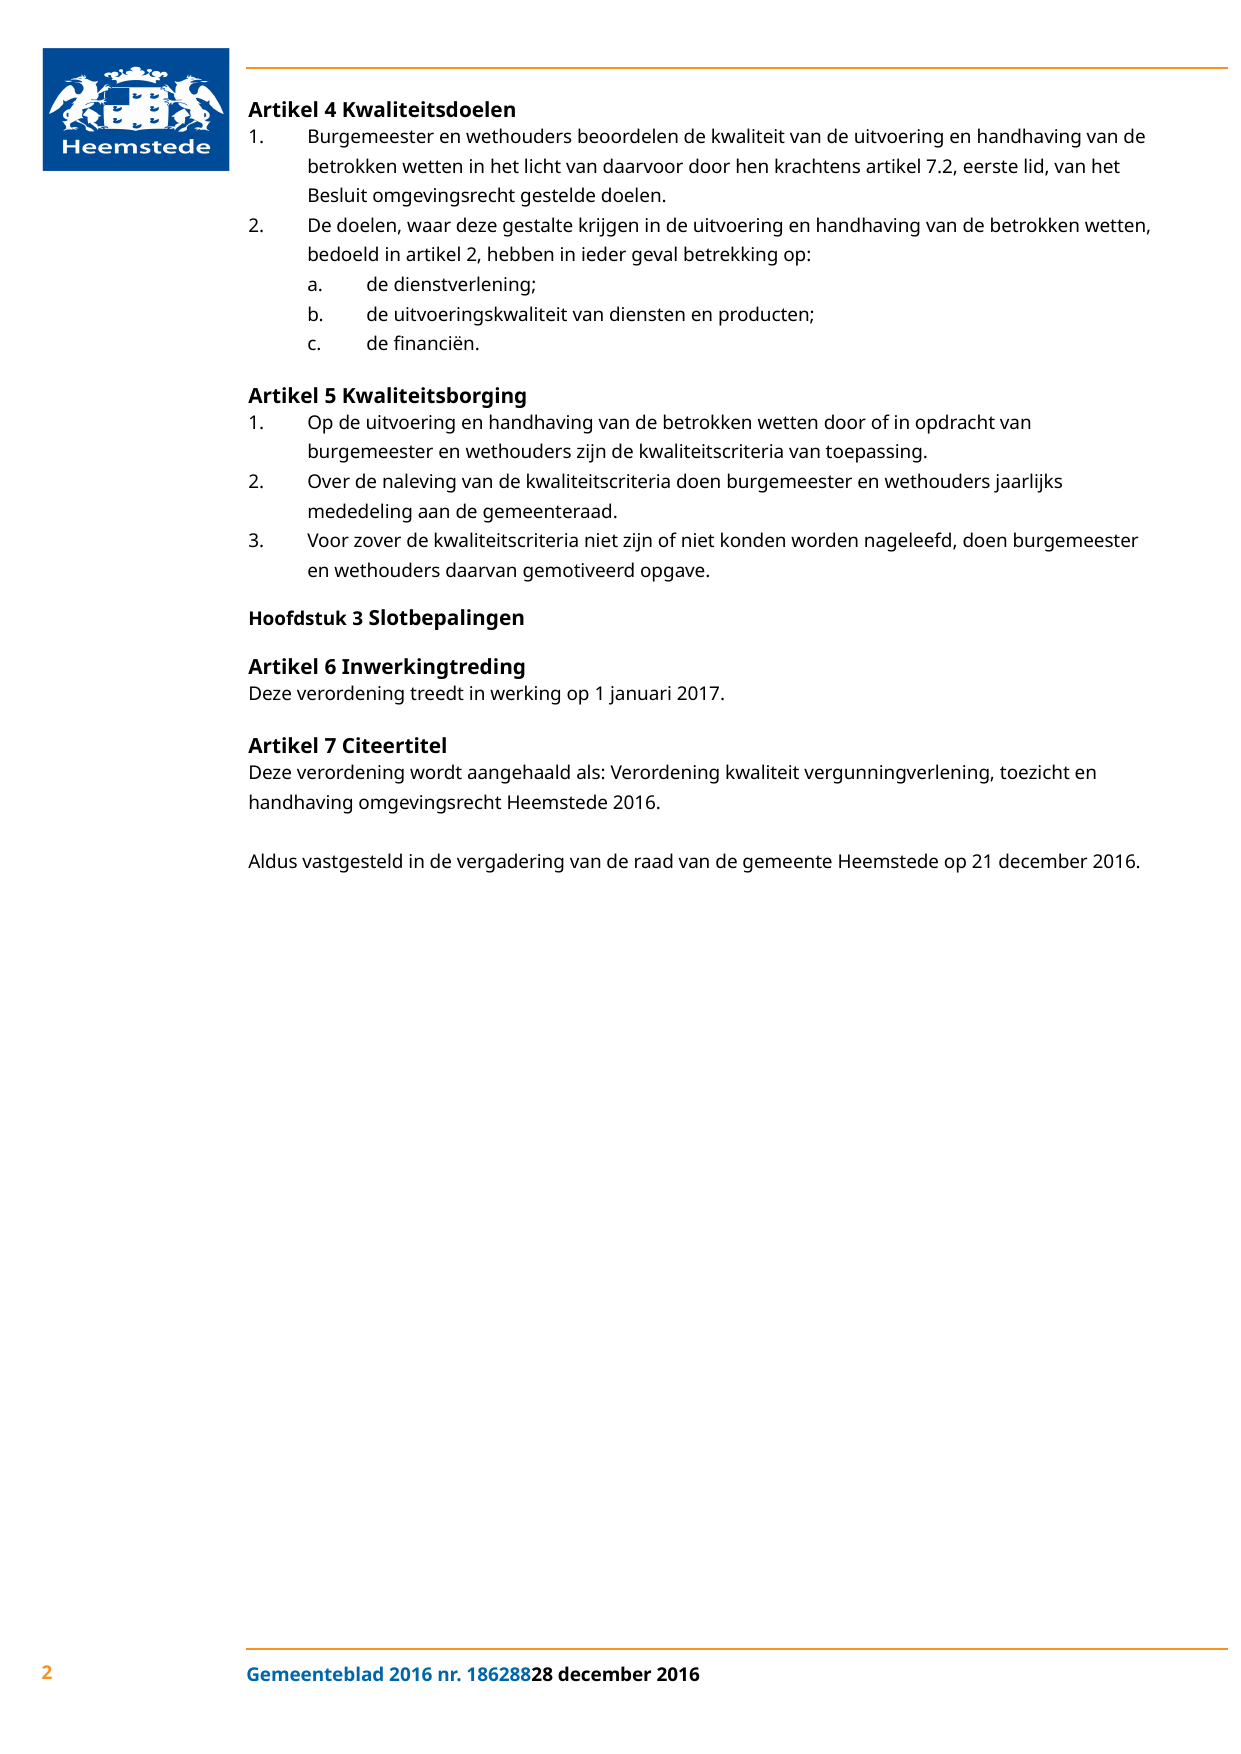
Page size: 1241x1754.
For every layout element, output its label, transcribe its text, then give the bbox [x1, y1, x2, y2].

list de financiën. [307, 330, 1152, 356]
list de uitvoeringskwaliteit van diensten en producten; [307, 301, 1152, 326]
text Aldus vastgesteld in de vergadering van de raad van de gemeente Heemstede op 21 december 2016. [248, 848, 1152, 874]
picture [41, 47, 231, 172]
text Deze verordening treedt in werking op 1 januari 2017. [248, 680, 1152, 706]
text Deze verordening wordt aangehaald als: Verordening kwaliteit vergunningverlening, toezicht en handhaving omgevingsrecht Heemstede 2016. [248, 759, 1152, 814]
list de dienstverlening; [307, 271, 1152, 297]
list Op de uitvoering en handhaving van de betrokken wetten door of in opdracht van burgemeester en wethouders zijn de kwaliteitscriteria van toepassing. [248, 409, 1152, 464]
list Voor zover de kwaliteitscriteria niet zijn of niet konden worden nageleefd, doen burgemeester en wethouders daarvan gemotiveerd opgave. [248, 527, 1152, 583]
text Artikel 5 Kwaliteitsborging [248, 381, 1152, 409]
list Burgemeester en wethouders beoordelen de kwaliteit van de uitvoering en handhaving van de betrokken wetten in het licht van daarvoor door hen krachtens artikel 7.2, eerste lid, van het Besluit omgevingsrecht gestelde doelen. [248, 123, 1152, 208]
text Artikel 4 Kwaliteitsdoelen [248, 95, 1152, 123]
list De doelen, waar deze gestalte krijgen in de uitvoering en handhaving van de betrokken wetten, bedoeld in artikel 2, hebben in ieder geval betrekking op: [248, 212, 1152, 267]
text Artikel 7 Citeertitel [248, 731, 1152, 759]
text Hoofdstuk 3 Slotbepalingen [248, 603, 1152, 631]
text Artikel 6 Inwerkingtreding [248, 652, 1152, 680]
list Over de naleving van de kwaliteitscriteria doen burgemeester en wethouders jaarlijks mededeling aan de gemeenteraad. [248, 468, 1152, 524]
